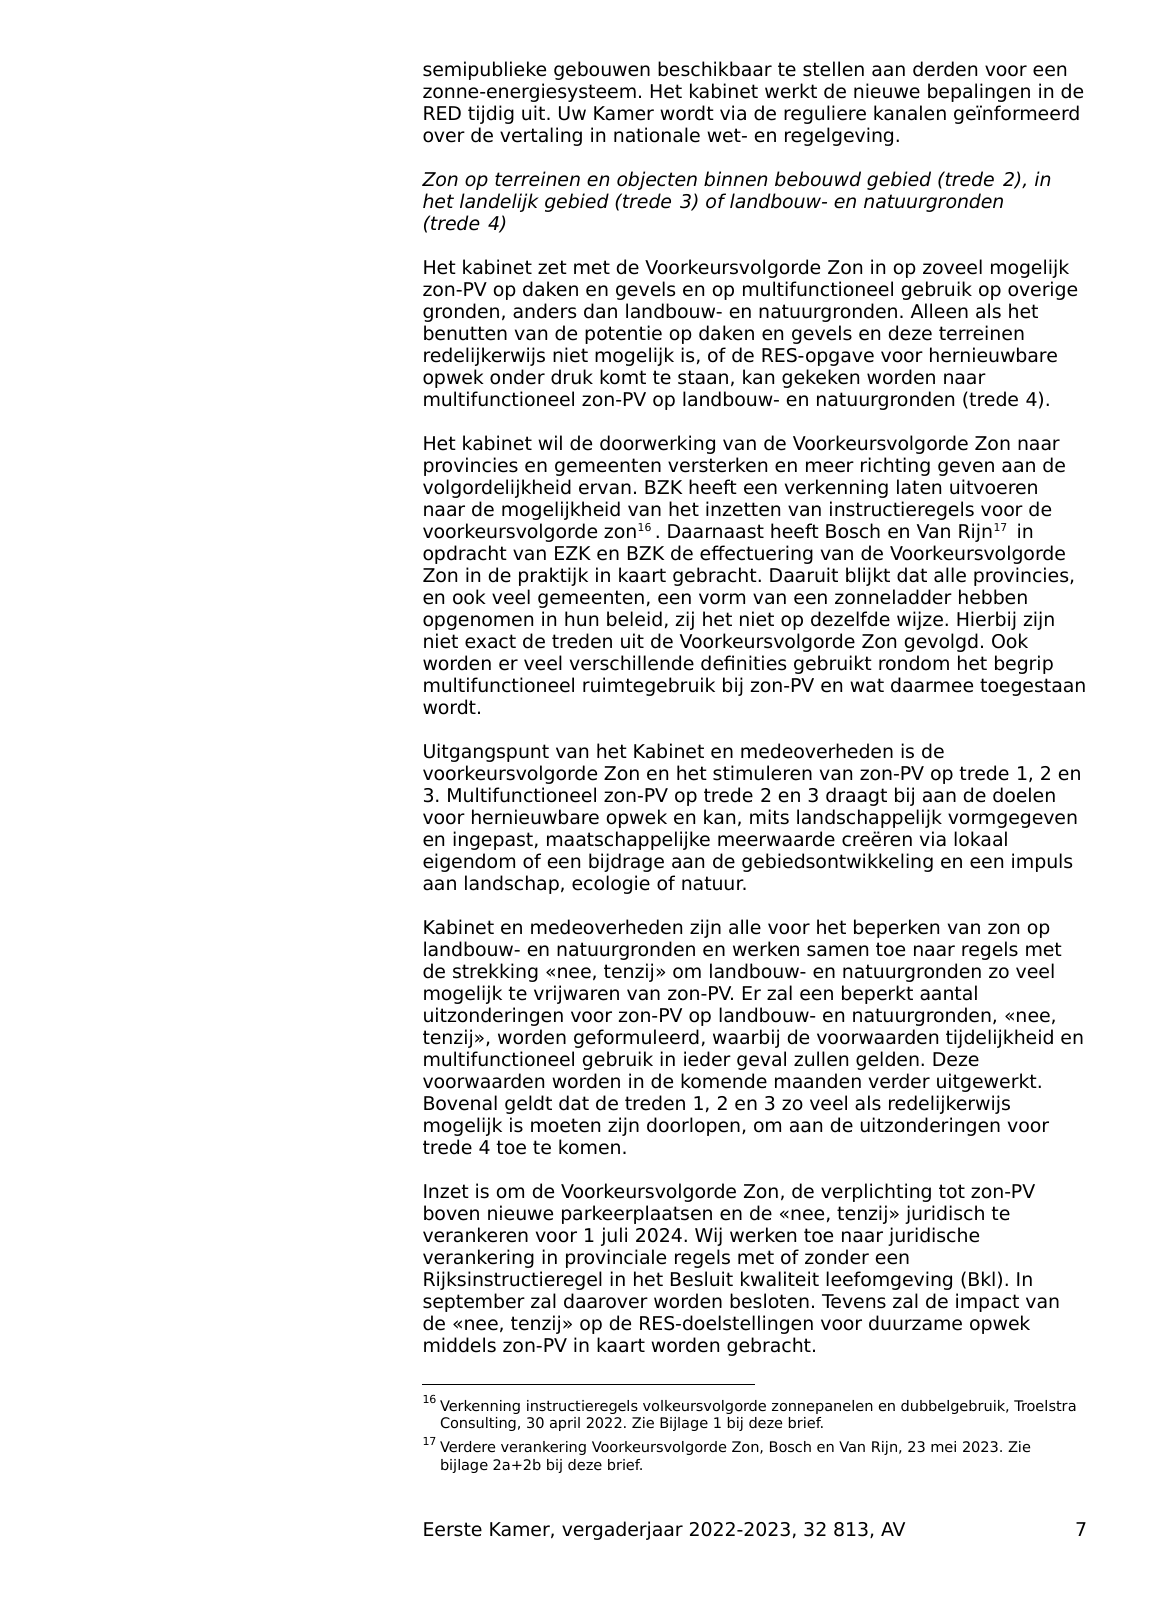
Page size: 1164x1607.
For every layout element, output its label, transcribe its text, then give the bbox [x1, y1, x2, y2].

text Verkenning instructieregels volkeursvolgorde zonnepanelen en dubbelgebruik, Troelstra Consulting, 30 april 2022. Zie Bijlage 1 bij deze brief. [422, 1393, 1087, 1432]
text Verdere verankering Voorkeursvolgorde Zon, Bosch en Van Rijn, 23 mei 2023. Zie bijlage 2a+2b bij deze brief. [422, 1435, 1087, 1474]
text Het kabinet zet met de Voorkeursvolgorde Zon in op zoveel mogelijk zon-PV op daken en gevels en op multifunctioneel gebruik op overige gronden, anders dan landbouw- en natuurgronden. Alleen als het benutten van de potentie op daken en gevels en deze terreinen redelijkerwijs niet mogelijk is, of de RES-opgave voor hernieuwbare opwek onder druk komt te staan, kan gekeken worden naar multifunctioneel zon-PV op landbouw- en natuurgronden (trede 4). [422, 257, 1087, 411]
subtitle Zon op terreinen en objecten binnen bebouwd gebied (trede 2), in het landelijk gebied (trede 3) of landbouw- en natuurgronden (trede 4) [422, 169, 1087, 235]
text semipublieke gebouwen beschikbaar te stellen aan derden voor een zonne-energiesysteem. Het kabinet werkt de nieuwe bepalingen in de RED tijdig uit. Uw Kamer wordt via de reguliere kanalen geïnformeerd over de vertaling in nationale wet- en regelgeving. [422, 59, 1087, 147]
text Uitgangspunt van het Kabinet en medeoverheden is de voorkeursvolgorde Zon en het stimuleren van zon-PV op trede 1, 2 en 3. Multifunctioneel zon-PV op trede 2 en 3 draagt bij aan de doelen voor hernieuwbare opwek en kan, mits landschappelijk vormgegeven en ingepast, maatschappelijke meerwaarde creëren via lokaal eigendom of een bijdrage aan de gebiedsontwikkeling en een impuls aan landschap, ecologie of natuur. [422, 741, 1087, 895]
text Inzet is om de Voorkeursvolgorde Zon, de verplichting tot zon-PV boven nieuwe parkeerplaatsen en de «nee, tenzij» juridisch te verankeren voor 1 juli 2024. Wij werken toe naar juridische verankering in provinciale regels met of zonder een Rijksinstructieregel in het Besluit kwaliteit leefomgeving (Bkl). In september zal daarover worden besloten. Tevens zal de impact van de «nee, tenzij» op de RES-doelstellingen voor duurzame opwek middels zon-PV in kaart worden gebracht. [422, 1181, 1087, 1357]
text Het kabinet wil de doorwerking van de Voorkeursvolgorde Zon naar provincies en gemeenten versterken en meer richting geven aan de volgordelijkheid ervan. BZK heeft een verkenning laten uitvoeren naar de mogelijkheid van het inzetten van instructieregels voor de voorkeursvolgorde zon. Daarnaast heeft Bosch en Van Rijn in opdracht van EZK en BZK de effectuering van de Voorkeursvolgorde Zon in de praktijk in kaart gebracht. Daaruit blijkt dat alle provincies, en ook veel gemeenten, een vorm van een zonneladder hebben opgenomen in hun beleid, zij het niet op dezelfde wijze. Hierbij zijn niet exact de treden uit de Voorkeursvolgorde Zon gevolgd. Ook worden er veel verschillende definities gebruikt rondom het begrip multifunctioneel ruimtegebruik bij zon-PV en wat daarmee toegestaan wordt. [422, 433, 1087, 719]
text Kabinet en medeoverheden zijn alle voor het beperken van zon op landbouw- en natuurgronden en werken samen toe naar regels met de strekking «nee, tenzij» om landbouw- en natuurgronden zo veel mogelijk te vrijwaren van zon-PV. Er zal een beperkt aantal uitzonderingen voor zon-PV op landbouw- en natuurgronden, «nee, tenzij», worden geformuleerd, waarbij de voorwaarden tijdelijkheid en multifunctioneel gebruik in ieder geval zullen gelden. Deze voorwaarden worden in de komende maanden verder uitgewerkt. Bovenal geldt dat de treden 1, 2 en 3 zo veel als redelijkerwijs mogelijk is moeten zijn doorlopen, om aan de uitzonderingen voor trede 4 toe te komen. [422, 917, 1087, 1159]
